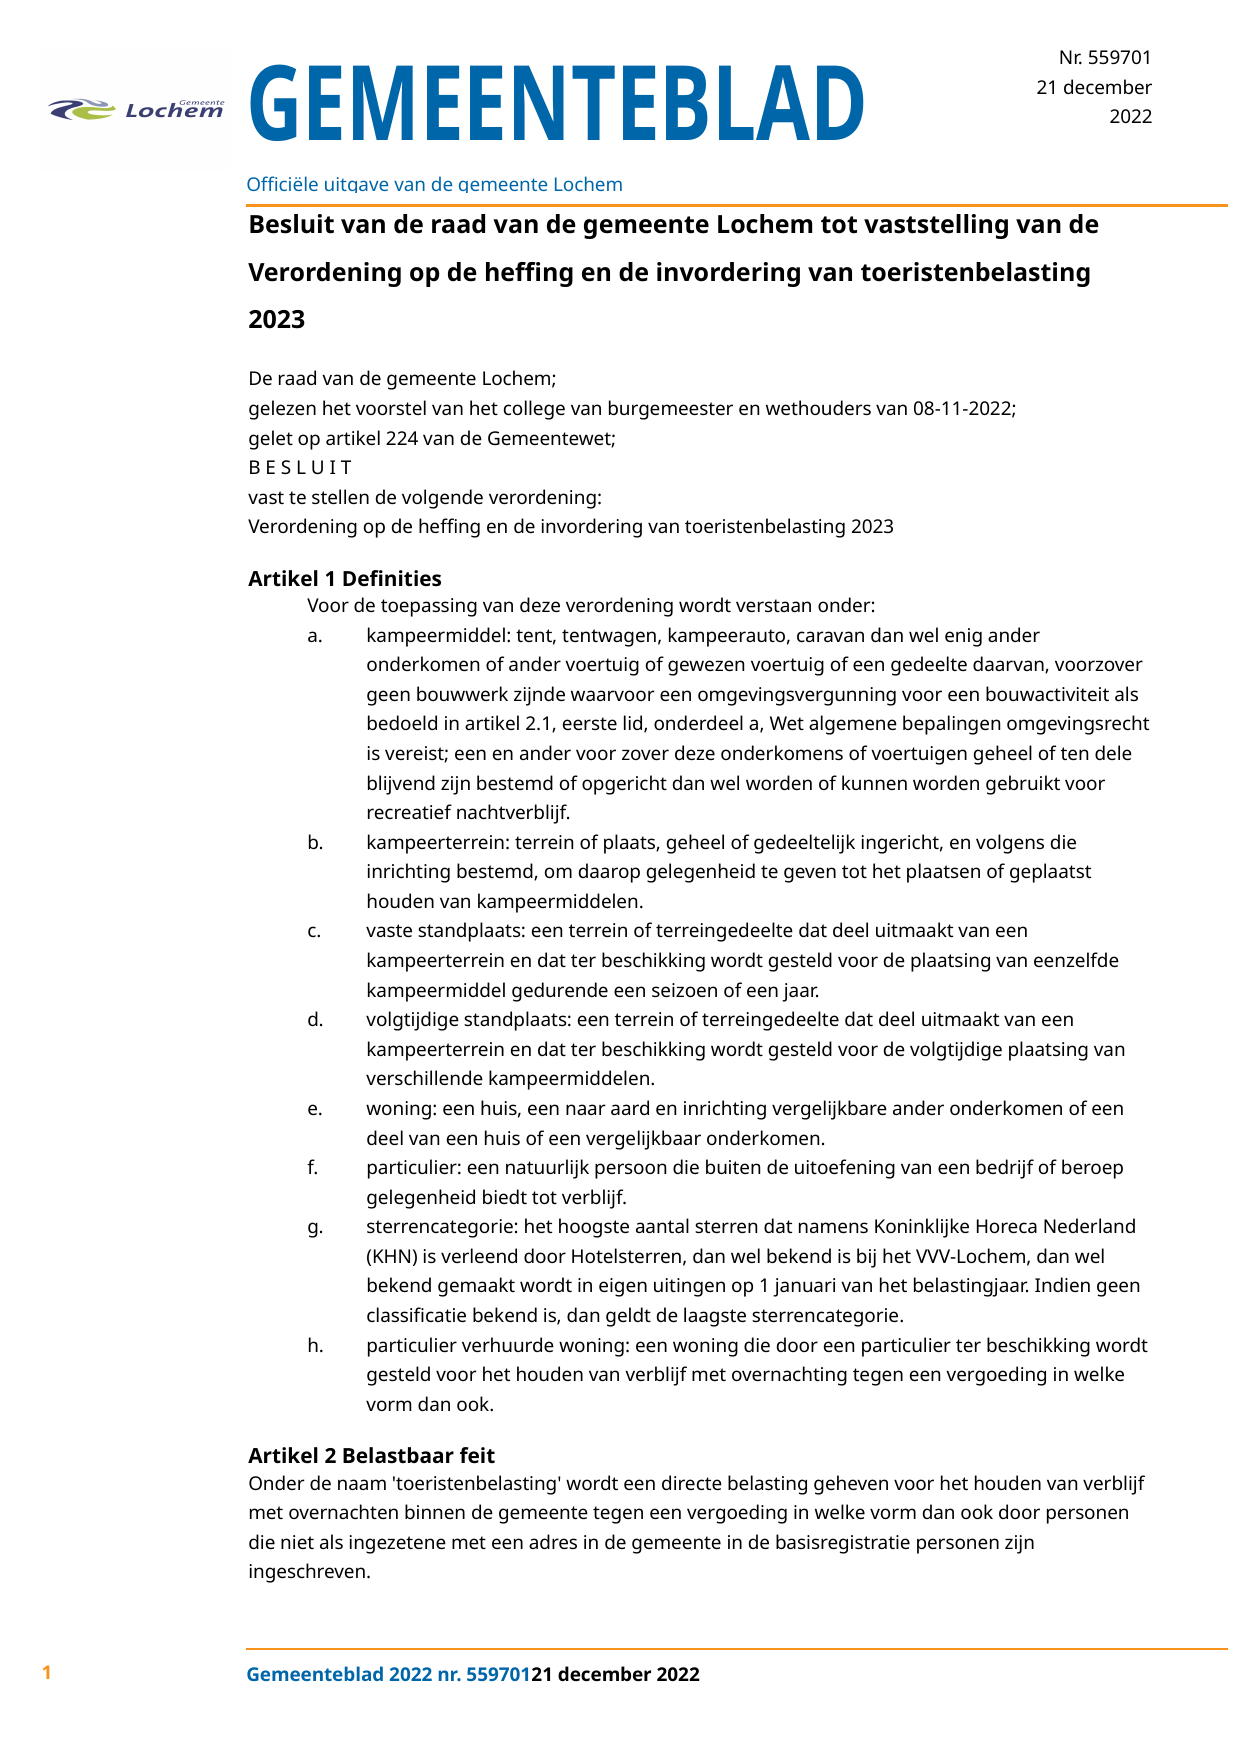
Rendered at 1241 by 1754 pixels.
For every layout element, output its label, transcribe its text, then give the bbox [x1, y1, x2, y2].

list particulier verhuurde woning: een woning die door een particulier ter beschikking wordt gesteld voor het houden van verblijf met overnachting tegen een vergoeding in welke vorm dan ook. [307, 1332, 1152, 1417]
list Voor de toepassing van deze verordening wordt verstaan onder: [248, 592, 1152, 618]
text Verordening op de heffing en de invordering van toeristenbelasting 2023 [248, 513, 1152, 539]
list kampeerterrein: terrein of plaats, geheel of gedeeltelijk ingericht, en volgens die inrichting bestemd, om daarop gelegenheid te geven tot het plaatsen of geplaatst houden van kampeermiddelen. [307, 829, 1152, 914]
list particulier: een natuurlijk persoon die buiten de uitoefening van een bedrijf of beroep gelegenheid biedt tot verblijf. [307, 1154, 1152, 1210]
text gelet op artikel 224 van de Gemeentewet; [248, 425, 1152, 450]
text B E S L U I T [248, 454, 1152, 480]
list woning: een huis, een naar aard en inrichting vergelijkbare ander onderkomen of een deel van een huis of een vergelijkbaar onderkomen. [307, 1095, 1152, 1151]
text vast te stellen de volgende verordening: [248, 484, 1152, 509]
text gelezen het voorstel van het college van burgemeester en wethouders van 08-11-2022; [248, 395, 1152, 421]
text Besluit van de raad van de gemeente Lochem tot vaststelling van de Verordening op de heffing en de invordering van toeristenbelasting 2023 [248, 207, 1152, 336]
list sterrencategorie: het hoogste aantal sterren dat namens Koninklijke Horeca Nederland (KHN) is verleend door Hotelsterren, dan wel bekend is bij het VVV-Lochem, dan wel bekend gemaakt wordt in eigen uitingen op 1 januari van het belastingjaar. Indien geen classificatie bekend is, dan geldt de laagste sterrencategorie. [307, 1213, 1152, 1328]
picture [41, 47, 231, 172]
list kampeermiddel: tent, tentwagen, kampeerauto, caravan dan wel enig ander onderkomen of ander voertuig of gewezen voertuig of een gedeelte daarvan, voorzover geen bouwwerk zijnde waarvoor een omgevingsvergunning voor een bouwactiviteit als bedoeld in artikel 2.1, eerste lid, onderdeel a, Wet algemene bepalingen omgevingsrecht is vereist; een en ander voor zover deze onderkomens of voertuigen geheel of ten dele blijvend zijn bestemd of opgericht dan wel worden of kunnen worden gebruikt voor recreatief nachtverblijf. [307, 622, 1152, 825]
list vaste standplaats: een terrein of terreingedeelte dat deel uitmaakt van een kampeerterrein en dat ter beschikking wordt gesteld voor de plaatsing van eenzelfde kampeermiddel gedurende een seizoen of een jaar. [307, 918, 1152, 1003]
text Artikel 1 Definities [248, 564, 1152, 592]
list volgtijdige standplaats: een terrein of terreingedeelte dat deel uitmaakt van een kampeerterrein en dat ter beschikking wordt gesteld voor de volgtijdige plaatsing van verschillende kampeermiddelen. [307, 1006, 1152, 1091]
text De raad van de gemeente Lochem; [248, 366, 1152, 391]
text Artikel 2 Belastbaar feit [248, 1441, 1152, 1470]
text Onder de naam 'toeristenbelasting' wordt een directe belasting geheven voor het houden van verblijf met overnachten binnen de gemeente tegen een vergoeding in welke vorm dan ook door personen die niet als ingezetene met een adres in de gemeente in de basisregistratie personen zijn ingeschreven. [248, 1470, 1152, 1584]
